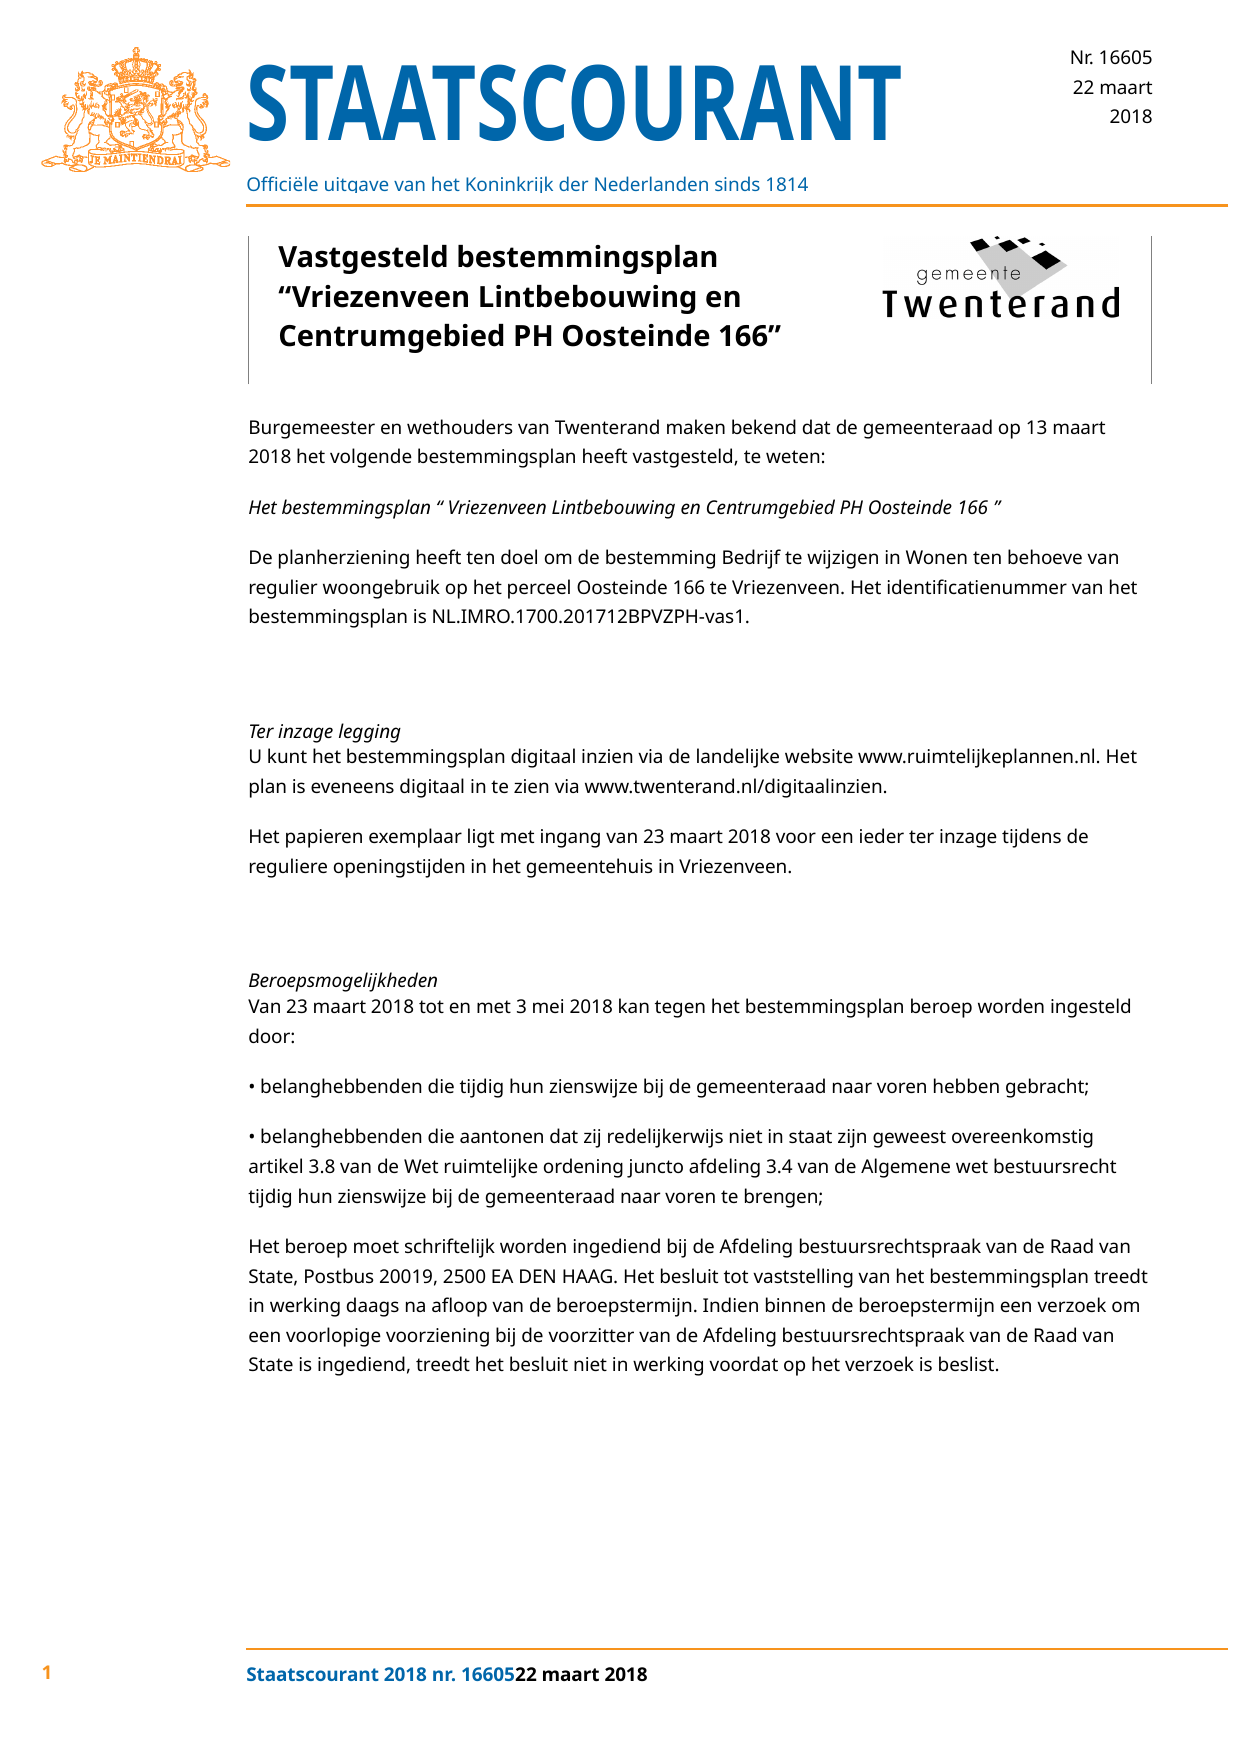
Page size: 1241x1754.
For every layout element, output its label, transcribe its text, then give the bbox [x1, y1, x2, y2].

text De planherziening heeft ten doel om de bestemming Bedrijf te wijzigen in Wonen ten behoeve van regulier woongebruik op het perceel Oosteinde 166 te Vriezenveen. Het identificatienummer van het bestemmingsplan is NL.IMRO.1700.201712BPVZPH-vas1. [248, 544, 1152, 629]
text • belanghebbenden die aantonen dat zij redelijkerwijs niet in staat zijn geweest overeenkomstig artikel 3.8 van de Wet ruimtelijke ordening juncto afdeling 3.4 van de Algemene wet bestuursrecht tijdig hun zienswijze bij de gemeenteraad naar voren te brengen; [248, 1124, 1152, 1209]
text Het beroep moet schriftelijk worden ingediend bij de Afdeling bestuursrechtspraak van de Raad van State, Postbus 20019, 2500 EA DEN HAAG. Het besluit tot vaststelling van het bestemmingsplan treedt in werking daags na afloop van de beroepstermijn. Indien binnen de beroepstermijn een verzoek om een voorlopige voorziening bij de voorzitter van de Afdeling bestuursrechtspraak van de Raad van State is ingediend, treedt het besluit niet in werking voordat op het verzoek is beslist. [248, 1233, 1152, 1377]
text Burgemeester en wethouders van Twenterand maken bekend dat de gemeenteraad op 13 maart 2018 het volgende bestemmingsplan heeft vastgesteld, te weten: [248, 414, 1152, 469]
text Ter inzage legging [248, 718, 1152, 744]
text Het papieren exemplaar ligt met ingang van 23 maart 2018 voor een ieder ter inzage tijdens de reguliere openingstijden in het gemeentehuis in Vriezenveen. [248, 824, 1152, 879]
table_header [850, 236, 1151, 384]
text Het bestemmingsplan “ Vriezenveen Lintbebouwing en Centrumgebied PH Oosteinde 166 ” [248, 494, 1152, 520]
picture [882, 236, 1119, 319]
text Van 23 maart 2018 tot en met 3 mei 2018 kan tegen het bestemmingsplan beroep worden ingesteld door: [248, 993, 1152, 1049]
table_header Vastgesteld bestemmingsplan “Vriezenveen Lintbebouwing en Centrumgebied PH Oosteinde 166” [249, 236, 850, 384]
text • belanghebbenden die tijdig hun zienswijze bij de gemeenteraad naar voren hebben gebracht; [248, 1073, 1152, 1099]
picture [41, 47, 231, 172]
text Beroepsmogelijkheden [248, 968, 1152, 993]
text U kunt het bestemmingsplan digitaal inzien via de landelijke website www.ruimtelijkeplannen.nl. Het plan is eveneens digitaal in te zien via www.twenterand.nl/digitaalinzien. [248, 744, 1152, 799]
